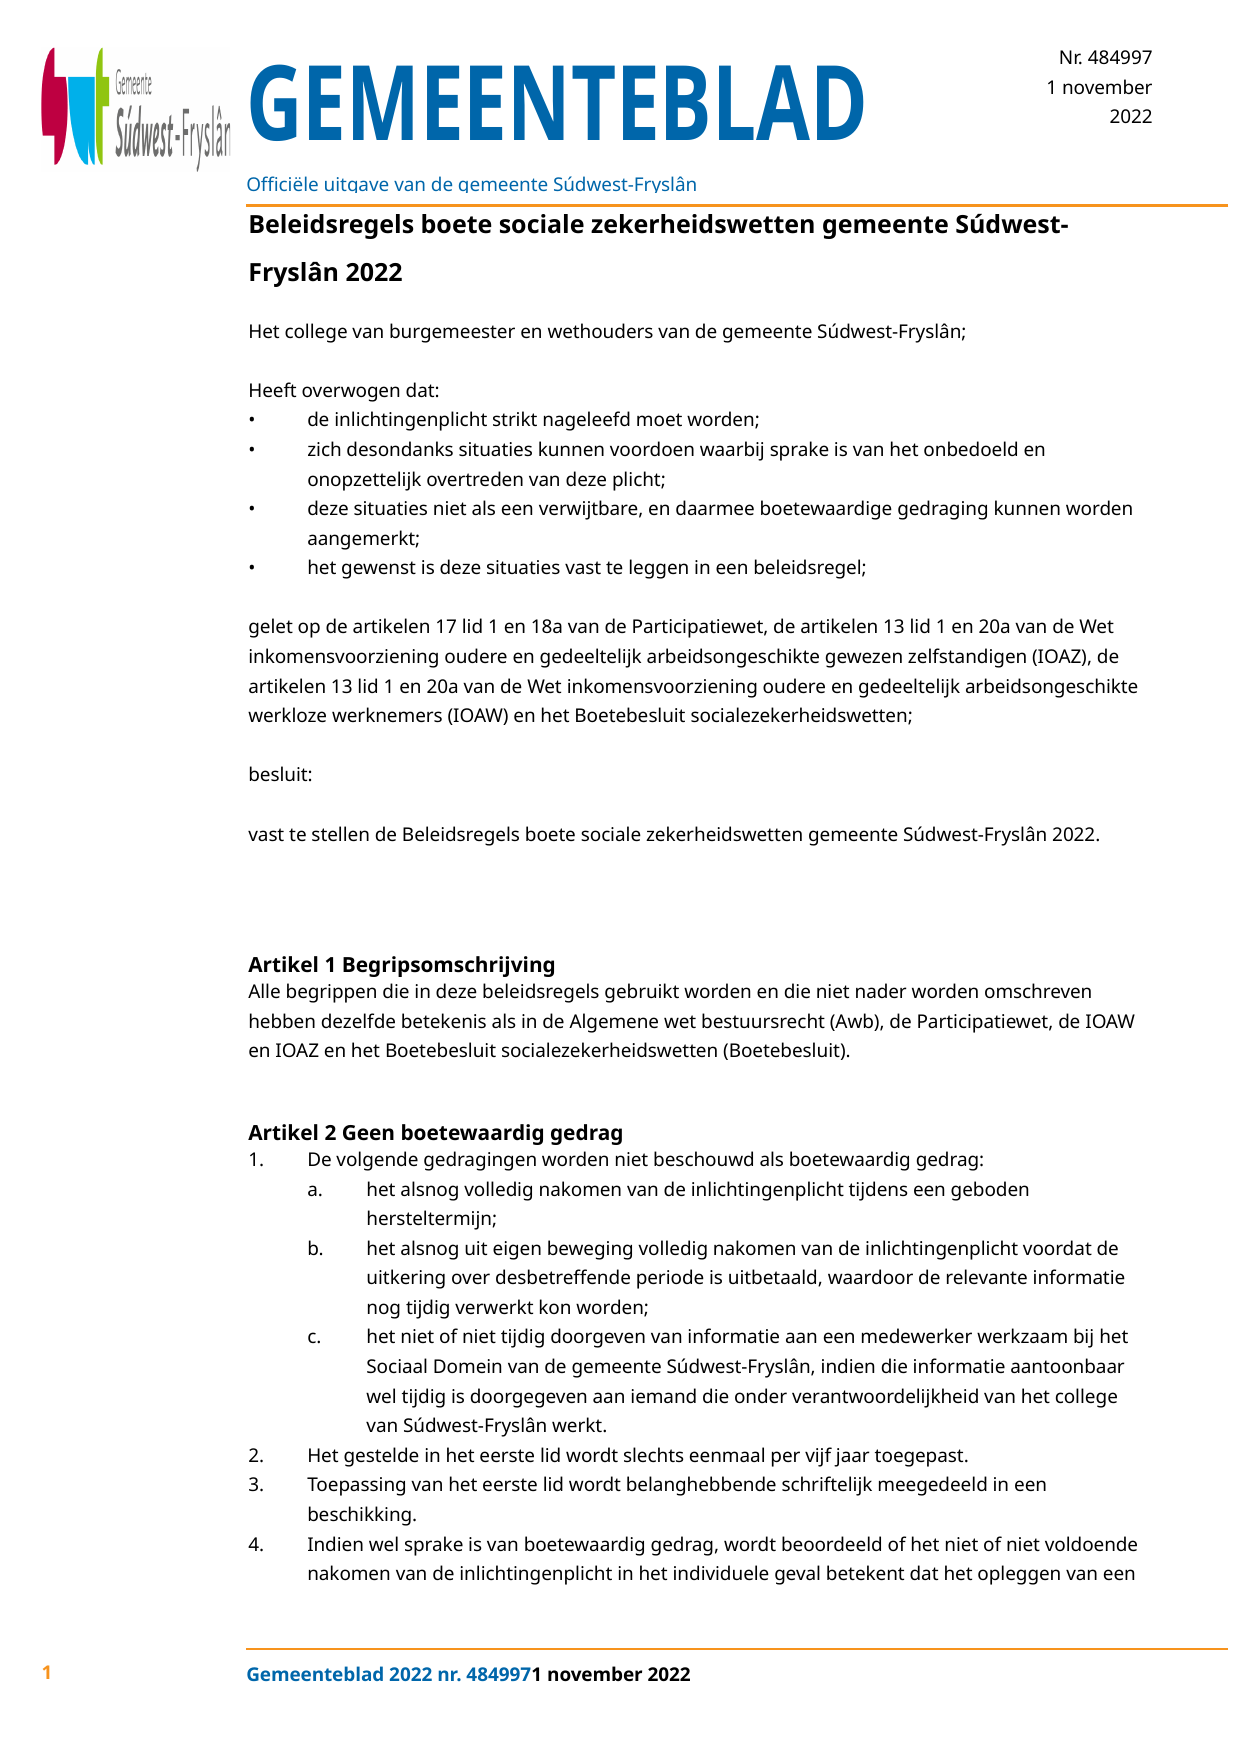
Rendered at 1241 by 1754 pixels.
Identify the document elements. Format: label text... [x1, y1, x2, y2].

text vast te stellen de Beleidsregels boete sociale zekerheidswetten gemeente Súdwest-Fryslân 2022. [248, 821, 1152, 847]
text gelet op de artikelen 17 lid 1 en 18a van de Participatiewet, de artikelen 13 lid 1 en 20a van de Wet inkomensvoorziening oudere en gedeeltelijk arbeidsongeschikte gewezen zelfstandigen (IOAZ), de artikelen 13 lid 1 en 20a van de Wet inkomensvoorziening oudere en gedeeltelijk arbeidsongeschikte werkloze werknemers (IOAW) en het Boetebesluit socialezekerheidswetten; [248, 614, 1152, 728]
list De volgende gedragingen worden niet beschouwd als boetewaardig gedrag: [248, 1146, 1152, 1172]
list deze situaties niet als een verwijtbare, en daarmee boetewaardige gedraging kunnen worden aangemerkt; [248, 495, 1152, 551]
list het niet of niet tijdig doorgeven van informatie aan een medewerker werkzaam bij het Sociaal Domein van de gemeente Súdwest-Fryslân, indien die informatie aantoonbaar wel tijdig is doorgegeven aan iemand die onder verantwoordelijkheid van het college van Súdwest-Fryslân werkt. [307, 1324, 1152, 1438]
list Het gestelde in het eerste lid wordt slechts eenmaal per vijf jaar toegepast. [248, 1442, 1152, 1468]
list Toepassing van het eerste lid wordt belanghebbende schriftelijk meegedeeld in een beschikking. [248, 1472, 1152, 1527]
list het alsnog uit eigen beweging volledig nakomen van de inlichtingenplicht voordat de uitkering over desbetreffende periode is uitbetaald, waardoor de relevante informatie nog tijdig verwerkt kon worden; [307, 1235, 1152, 1320]
text Het college van burgemeester en wethouders van de gemeente Súdwest-Fryslân; [248, 318, 1152, 344]
list het gewenst is deze situaties vast te leggen in een beleidsregel; [248, 554, 1152, 580]
picture [41, 47, 231, 172]
text Alle begrippen die in deze beleidsregels gebruikt worden en die niet nader worden omschreven hebben dezelfde betekenis als in de Algemene wet bestuursrecht (Awb), de Participatiewet, de IOAW en IOAZ en het Boetebesluit socialezekerheidswetten (Boetebesluit). [248, 978, 1152, 1063]
list zich desondanks situaties kunnen voordoen waarbij sprake is van het onbedoeld en onopzettelijk overtreden van deze plicht; [248, 436, 1152, 492]
text Heeft overwogen dat: [248, 377, 1152, 403]
text besluit: [248, 762, 1152, 787]
list het alsnog volledig nakomen van de inlichtingenplicht tijdens een geboden hersteltermijn; [307, 1176, 1152, 1231]
text Artikel 1 Begripsomschrijving [248, 950, 1152, 978]
list Indien wel sprake is van boetewaardig gedrag, wordt beoordeeld of het niet of niet voldoende nakomen van de inlichtingenplicht in het individuele geval betekent dat het opleggen van een [248, 1531, 1152, 1586]
text Artikel 2 Geen boetewaardig gedrag [248, 1118, 1152, 1146]
text Beleidsregels boete sociale zekerheidswetten gemeente Súdwest-Fryslân 2022 [248, 207, 1152, 288]
list de inlichtingenplicht strikt nageleefd moet worden; [248, 407, 1152, 432]
